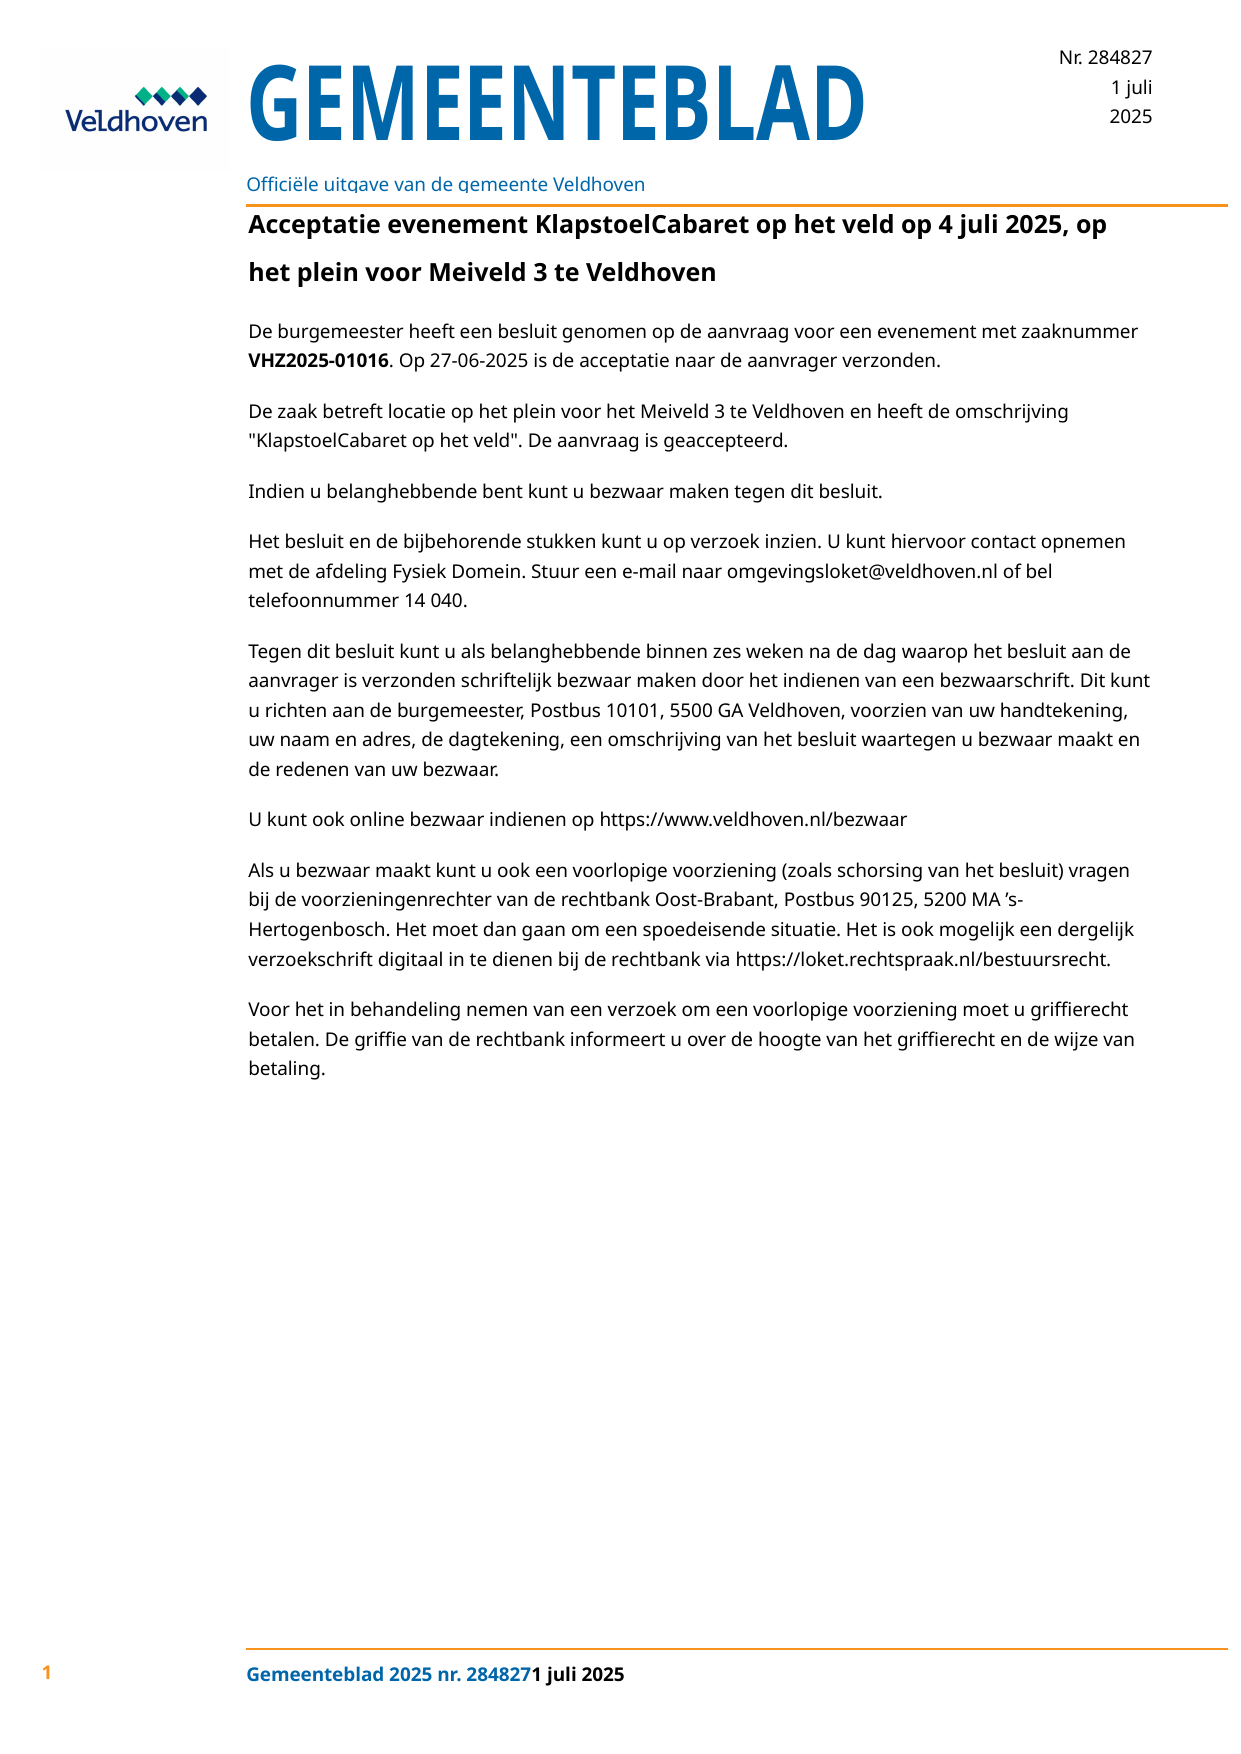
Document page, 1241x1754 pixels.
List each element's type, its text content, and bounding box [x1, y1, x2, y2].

text Voor het in behandeling nemen van een verzoek om een voorlopige voorziening moet u griffierecht betalen. De griffie van de rechtbank informeert u over de hoogte van het griffierecht en de wijze van betaling. [248, 996, 1152, 1081]
text Acceptatie evenement KlapstoelCabaret op het veld op 4 juli 2025, op het plein voor Meiveld 3 te Veldhoven [248, 207, 1152, 288]
text Het besluit en de bijbehorende stukken kunt u op verzoek inzien. U kunt hiervoor contact opnemen met de afdeling Fysiek Domein. Stuur een e-mail naar omgevingsloket@veldhoven.nl of bel telefoonnummer 14 040. [248, 528, 1152, 613]
text U kunt ook online bezwaar indienen op https://www.veldhoven.nl/bezwaar [248, 807, 1152, 832]
text De zaak betreft locatie op het plein voor het Meiveld 3 te Veldhoven en heeft de omschrijving "KlapstoelCabaret op het veld". De aanvraag is geaccepteerd. [248, 398, 1152, 453]
text De burgemeester heeft een besluit genomen op de aanvraag voor een evenement met zaaknummer VHZ2025-01016. Op 27-06-2025 is de acceptatie naar de aanvrager verzonden. [248, 318, 1152, 373]
text Tegen dit besluit kunt u als belanghebbende binnen zes weken na de dag waarop het besluit aan de aanvrager is verzonden schriftelijk bezwaar maken door het indienen van een bezwaarschrift. Dit kunt u richten aan de burgemeester, Postbus 10101, 5500 GA Veldhoven, voorzien van uw handtekening, uw naam en adres, de dagtekening, een omschrijving van het besluit waartegen u bezwaar maakt en de redenen van uw bezwaar. [248, 638, 1152, 782]
text Indien u belanghebbende bent kunt u bezwaar maken tegen dit besluit. [248, 478, 1152, 504]
picture [41, 47, 231, 172]
text Als u bezwaar maakt kunt u ook een voorlopige voorziening (zoals schorsing van het besluit) vragen bij de voorzieningenrechter van de rechtbank Oost-Brabant, Postbus 90125, 5200 MA ’s-Hertogenbosch. Het moet dan gaan om een spoedeisende situatie. Het is ook mogelijk een dergelijk verzoekschrift digitaal in te dienen bij de rechtbank via https://loket.rechtspraak.nl/bestuursrecht. [248, 857, 1152, 972]
